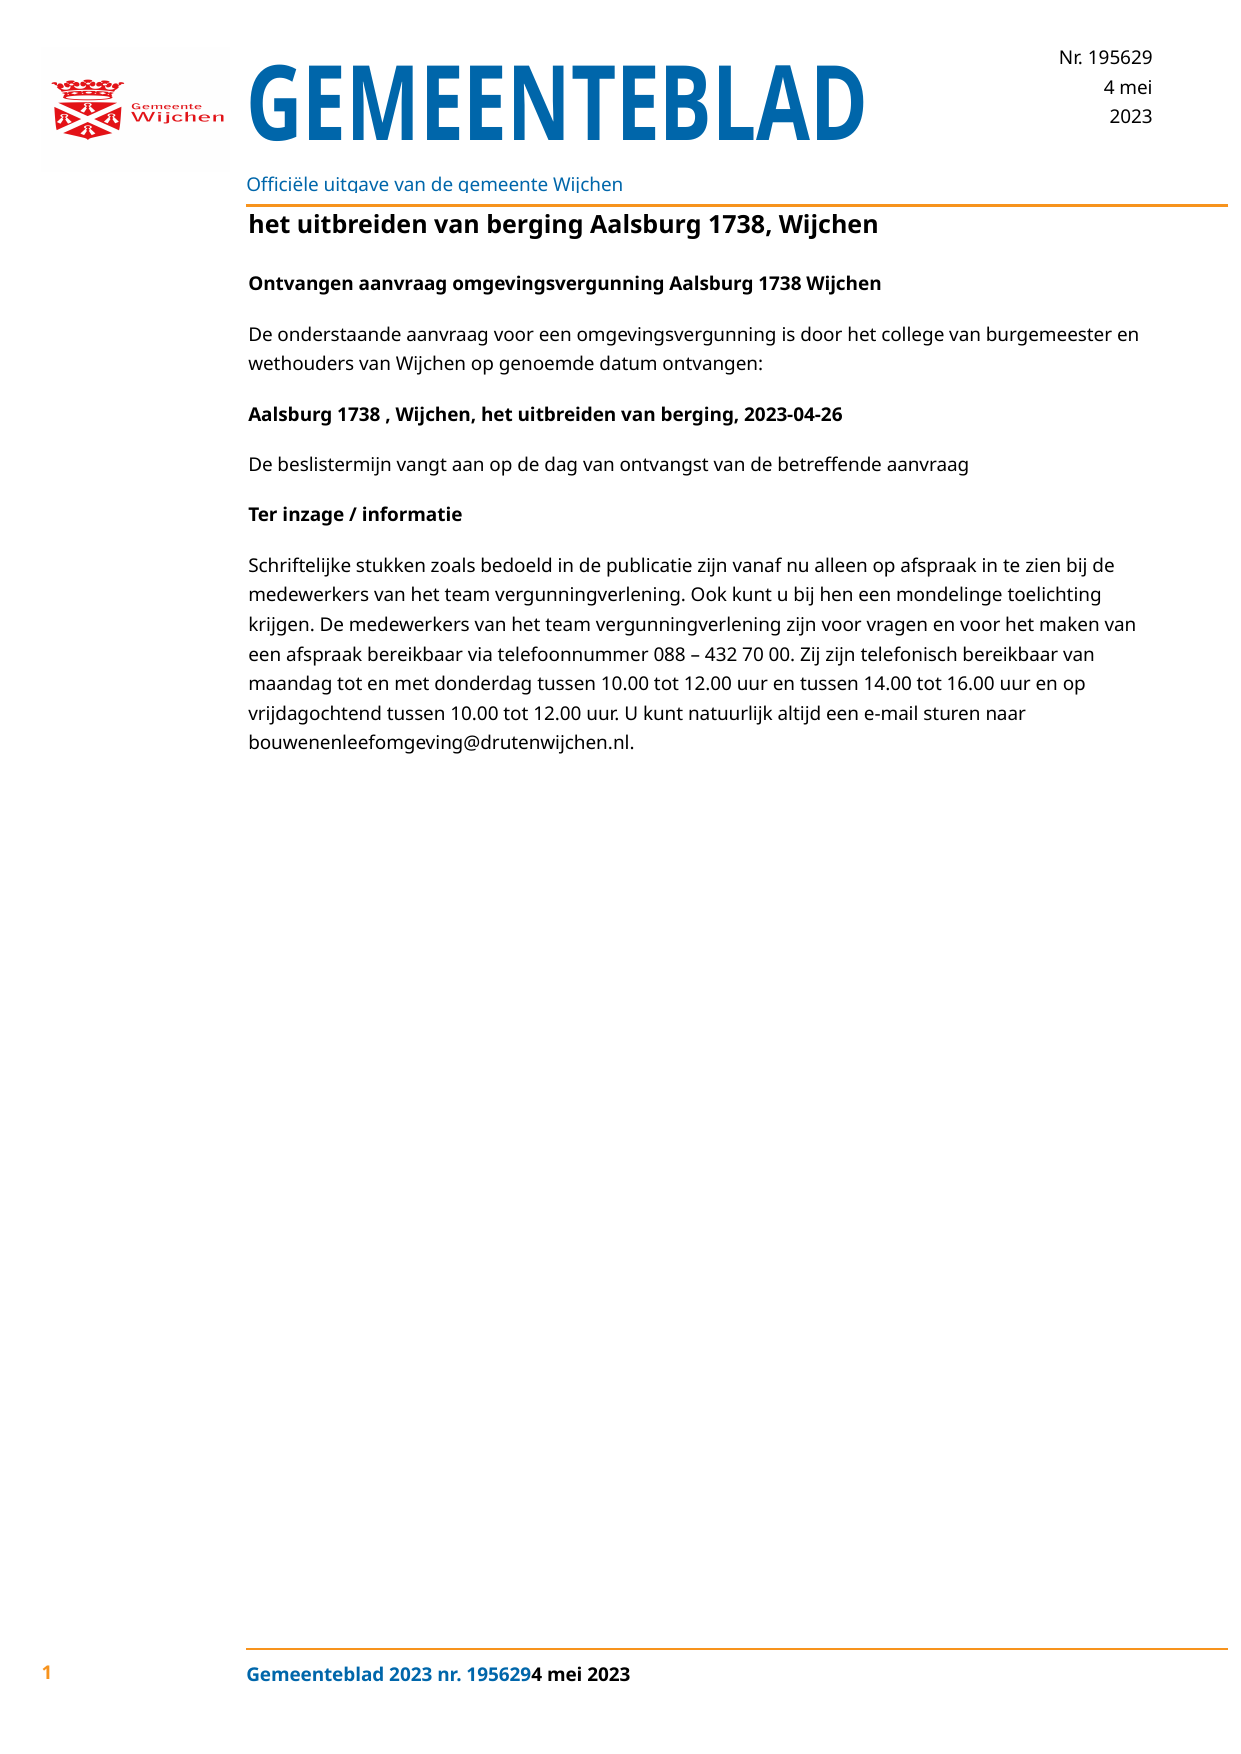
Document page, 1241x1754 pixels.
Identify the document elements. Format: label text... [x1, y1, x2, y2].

text De onderstaande aanvraag voor een omgevingsvergunning is door het college van burgemeester en wethouders van Wijchen op genoemde datum ontvangen: [248, 321, 1152, 376]
text Ter inzage / informatie [248, 502, 1152, 527]
text De beslistermijn vangt aan op de dag van ontvangst van de betreffende aanvraag [248, 451, 1152, 477]
text Ontvangen aanvraag omgevingsvergunning Aalsburg 1738 Wijchen [248, 270, 1152, 296]
text Aalsburg 1738 , Wijchen, het uitbreiden van berging, 2023-04-26 [248, 401, 1152, 426]
text het uitbreiden van berging Aalsburg 1738, Wijchen [248, 207, 1152, 241]
picture [41, 47, 231, 172]
text Schriftelijke stukken zoals bedoeld in de publicatie zijn vanaf nu alleen op afspraak in te zien bij de medewerkers van het team vergunningverlening. Ook kunt u bij hen een mondelinge toelichting krijgen. De medewerkers van het team vergunningverlening zijn voor vragen en voor het maken van een afspraak bereikbaar via telefoonnummer 088 – 432 70 00. Zij zijn telefonisch bereikbaar van maandag tot en met donderdag tussen 10.00 tot 12.00 uur en tussen 14.00 tot 16.00 uur en op vrijdagochtend tussen 10.00 tot 12.00 uur. U kunt natuurlijk altijd een e-mail sturen naar bouwenenleefomgeving@drutenwijchen.nl. [248, 552, 1152, 755]
